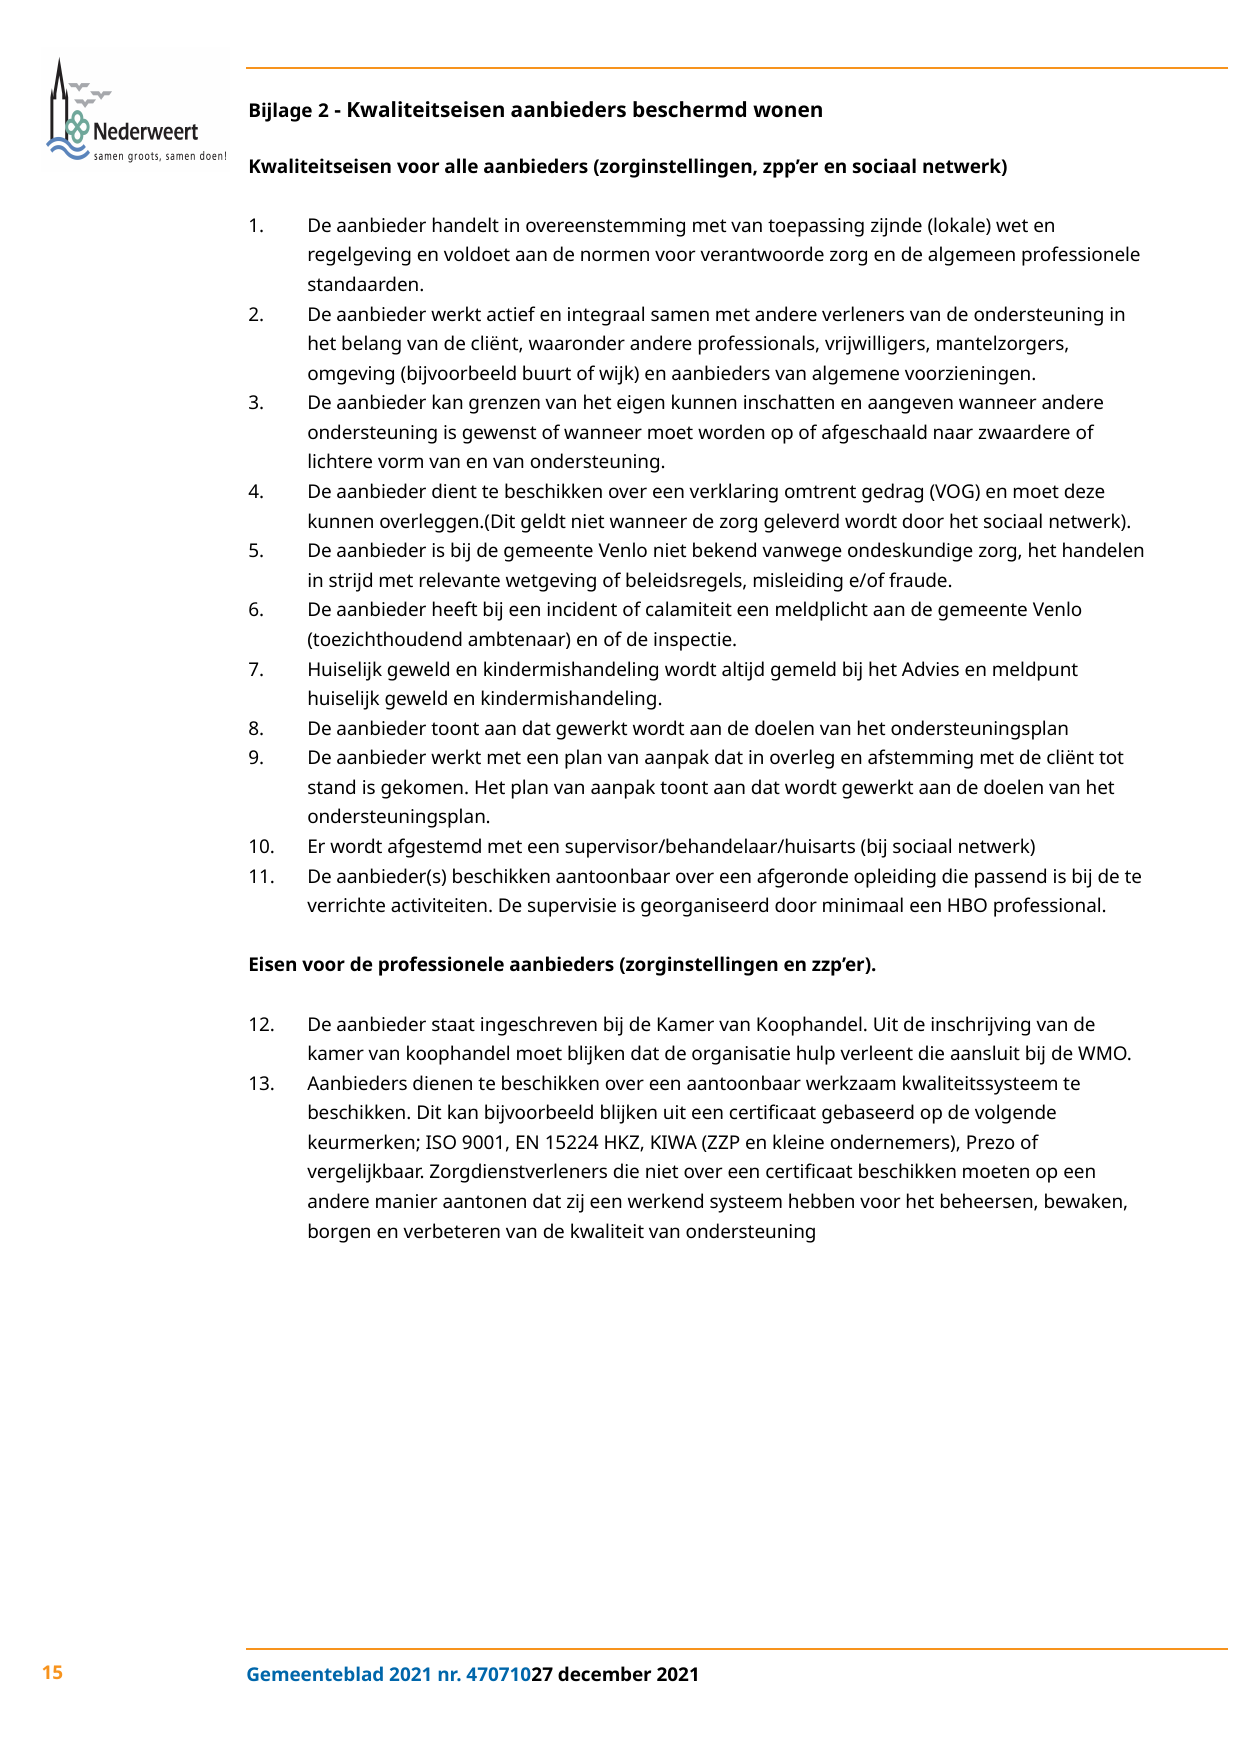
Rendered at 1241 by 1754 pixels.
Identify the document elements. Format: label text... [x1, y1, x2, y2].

list De aanbieder werkt met een plan van aanpak dat in overleg en afstemming met de cliënt tot stand is gekomen. Het plan van aanpak toont aan dat wordt gewerkt aan de doelen van het ondersteuningsplan. [248, 744, 1152, 829]
list De aanbieder(s) beschikken aantoonbaar over een afgeronde opleiding die passend is bij de te verrichte activiteiten. De supervisie is georganiseerd door minimaal een HBO professional. [248, 863, 1152, 918]
list De aanbieder toont aan dat gewerkt wordt aan de doelen van het ondersteuningsplan [248, 715, 1152, 741]
picture [41, 47, 231, 172]
list De aanbieder heeft bij een incident of calamiteit een meldplicht aan de gemeente Venlo (toezichthoudend ambtenaar) en of de inspectie. [248, 597, 1152, 652]
text Kwaliteitseisen voor alle aanbieders (zorginstellingen, zpp’er en sociaal netwerk) [248, 153, 1152, 179]
text Bijlage 2 - Kwaliteitseisen aanbieders beschermd wonen [248, 95, 1152, 123]
list Huiselijk geweld en kindermishandeling wordt altijd gemeld bij het Advies en meldpunt huiselijk geweld en kindermishandeling. [248, 656, 1152, 711]
text Eisen voor de professionele aanbieders (zorginstellingen en zzp’er). [248, 952, 1152, 977]
list De aanbieder dient te beschikken over een verklaring omtrent gedrag (VOG) en moet deze kunnen overleggen.(Dit geldt niet wanneer de zorg geleverd wordt door het sociaal netwerk). [248, 478, 1152, 534]
list De aanbieder is bij de gemeente Venlo niet bekend vanwege ondeskundige zorg, het handelen in strijd met relevante wetgeving of beleidsregels, misleiding e/of fraude. [248, 537, 1152, 593]
list De aanbieder staat ingeschreven bij de Kamer van Koophandel. Uit de inschrijving van de kamer van koophandel moet blijken dat de organisatie hulp verleent die aansluit bij de WMO. [248, 1011, 1152, 1066]
list Er wordt afgestemd met een supervisor/behandelaar/huisarts (bij sociaal netwerk) [248, 833, 1152, 859]
list De aanbieder handelt in overeenstemming met van toepassing zijnde (lokale) wet en regelgeving en voldoet aan de normen voor verantwoorde zorg en de algemeen professionele standaarden. [248, 212, 1152, 297]
list De aanbieder kan grenzen van het eigen kunnen inschatten en aangeven wanneer andere ondersteuning is gewenst of wanneer moet worden op of afgeschaald naar zwaardere of lichtere vorm van en van ondersteuning. [248, 389, 1152, 474]
list De aanbieder werkt actief en integraal samen met andere verleners van de ondersteuning in het belang van de cliënt, waaronder andere professionals, vrijwilligers, mantelzorgers, omgeving (bijvoorbeeld buurt of wijk) en aanbieders van algemene voorzieningen. [248, 301, 1152, 386]
list Aanbieders dienen te beschikken over een aantoonbaar werkzaam kwaliteitssysteem te beschikken. Dit kan bijvoorbeeld blijken uit een certificaat gebaseerd op de volgende keurmerken; ISO 9001, EN 15224 HKZ, KIWA (ZZP en kleine ondernemers), Prezo of vergelijkbaar. Zorgdienstverleners die niet over een certificaat beschikken moeten op een andere manier aantonen dat zij een werkend systeem hebben voor het beheersen, bewaken, borgen en verbeteren van de kwaliteit van ondersteuning [248, 1070, 1152, 1244]
